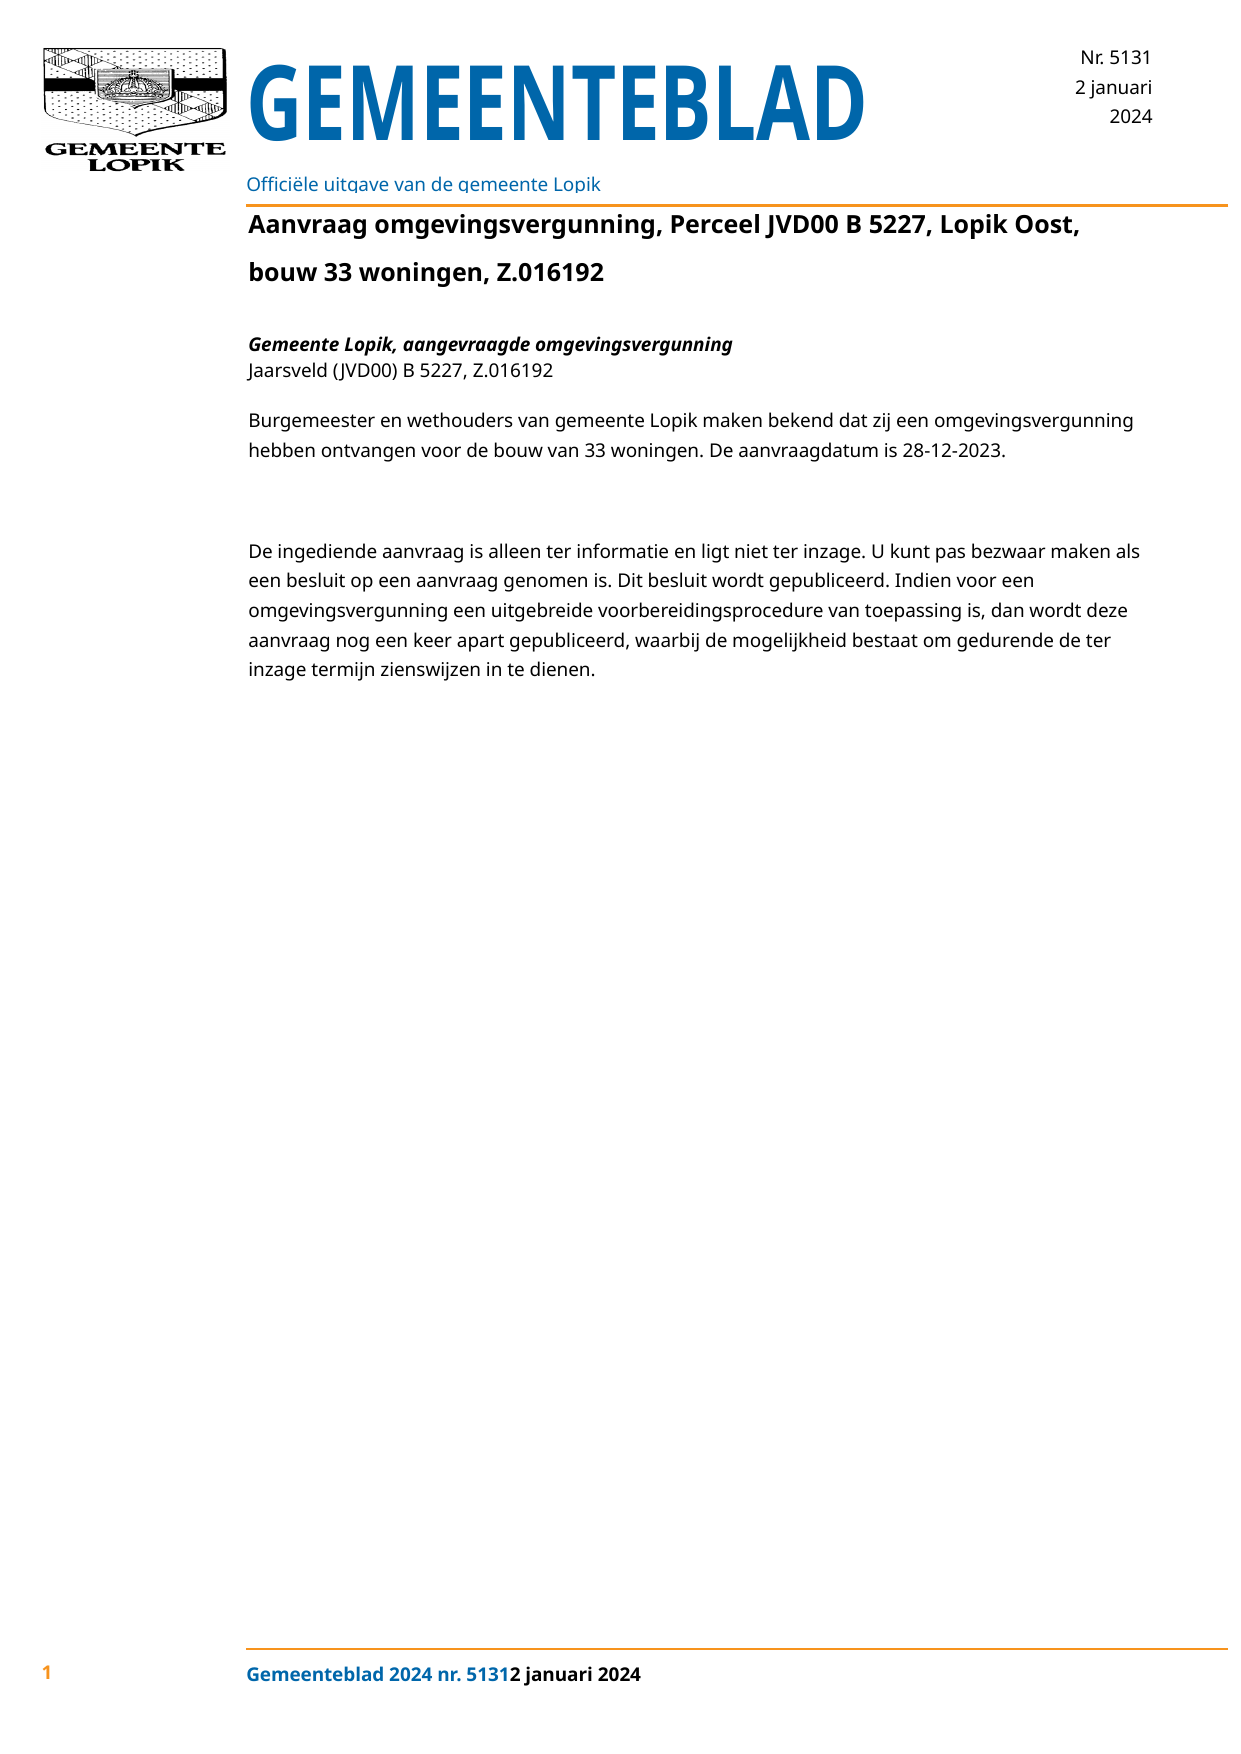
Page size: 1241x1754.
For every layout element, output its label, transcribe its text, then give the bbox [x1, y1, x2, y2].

text Jaarsveld (JVD00) B 5227, Z.016192 [248, 357, 1152, 383]
text Gemeente Lopik, aangevraagde omgevingsvergunning [248, 331, 1152, 357]
text De ingediende aanvraag is alleen ter informatie en ligt niet ter inzage. U kunt pas bezwaar maken als een besluit op een aanvraag genomen is. Dit besluit wordt gepubliceerd. Indien voor een omgevingsvergunning een uitgebreide voorbereidingsprocedure van toepassing is, dan wordt deze aanvraag nog een keer apart gepubliceerd, waarbij de mogelijkheid bestaat om gedurende de ter inzage termijn zienswijzen in te dienen. [248, 538, 1152, 682]
picture [41, 47, 231, 172]
text Burgemeester en wethouders van gemeente Lopik maken bekend dat zij een omgevingsvergunning hebben ontvangen voor de bouw van 33 woningen. De aanvraagdatum is 28-12-2023. [248, 408, 1152, 463]
text Aanvraag omgevingsvergunning, Perceel JVD00 B 5227, Lopik Oost, bouw 33 woningen, Z.016192 [248, 207, 1152, 288]
